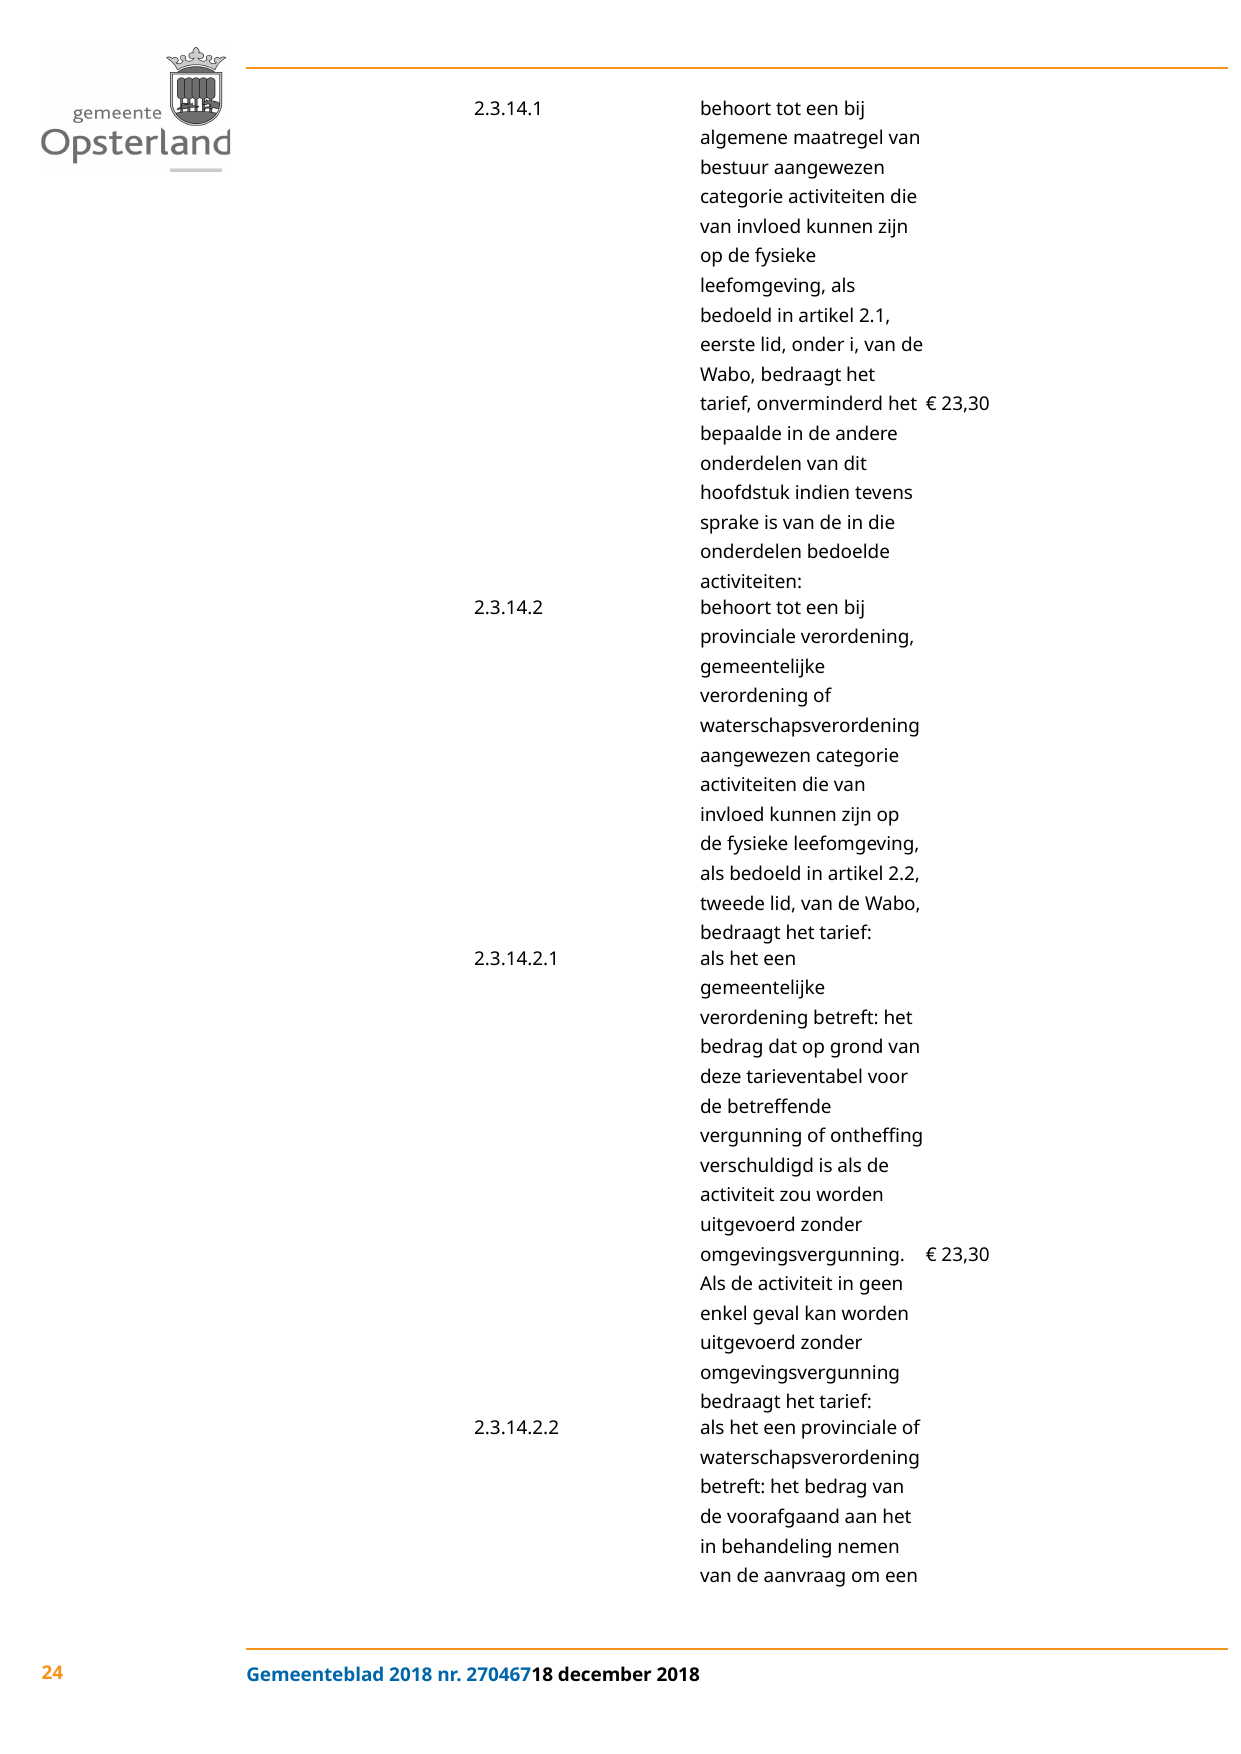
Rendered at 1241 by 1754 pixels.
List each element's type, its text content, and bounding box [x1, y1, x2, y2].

table_cell € 23,30 [926, 95, 1152, 594]
table_cell behoort tot een bij algemene maatregel van bestuur aangewezen categorie activiteiten die van invloed kunnen zijn op de fysieke leefomgeving, als bedoeld in artikel 2.1, eerste lid, onder i, van de Wabo, bedraagt het tarief, onverminderd het bepaalde in de andere onderdelen van dit hoofdstuk indien tevens sprake is van de in die onderdelen bedoelde activiteiten: [700, 95, 926, 594]
table_cell [926, 594, 1152, 945]
table_cell [248, 1415, 474, 1588]
table_cell [926, 1415, 1152, 1588]
table_cell 2.3.14.2.2 [474, 1415, 700, 1588]
table_cell [248, 594, 474, 945]
table_cell 2.3.14.2.1 [474, 945, 700, 1414]
table_cell [248, 945, 474, 1414]
table_cell [248, 95, 474, 594]
table_cell als het een provinciale of waterschapsverordening betreft: het bedrag van de voorafgaand aan het in behandeling nemen van de aanvraag om een [700, 1415, 926, 1588]
table_cell 2.3.14.1 [474, 95, 700, 594]
table_cell 2.3.14.2 [474, 594, 700, 945]
table_cell behoort tot een bij provinciale verordening, gemeentelijke verordening of waterschapsverordening aangewezen categorie activiteiten die van invloed kunnen zijn op de fysieke leefomgeving, als bedoeld in artikel 2.2, tweede lid, van de Wabo, bedraagt het tarief: [700, 594, 926, 945]
table_cell € 23,30 [926, 945, 1152, 1414]
picture [41, 47, 231, 172]
table_cell als het een gemeentelijke verordening betreft: het bedrag dat op grond van deze tarieventabel voor de betreffende vergunning of ontheffing verschuldigd is als de activiteit zou worden uitgevoerd zonder omgevingsvergunning. Als de activiteit in geen enkel geval kan worden uitgevoerd zonder omgevingsvergunning bedraagt het tarief: [700, 945, 926, 1414]
